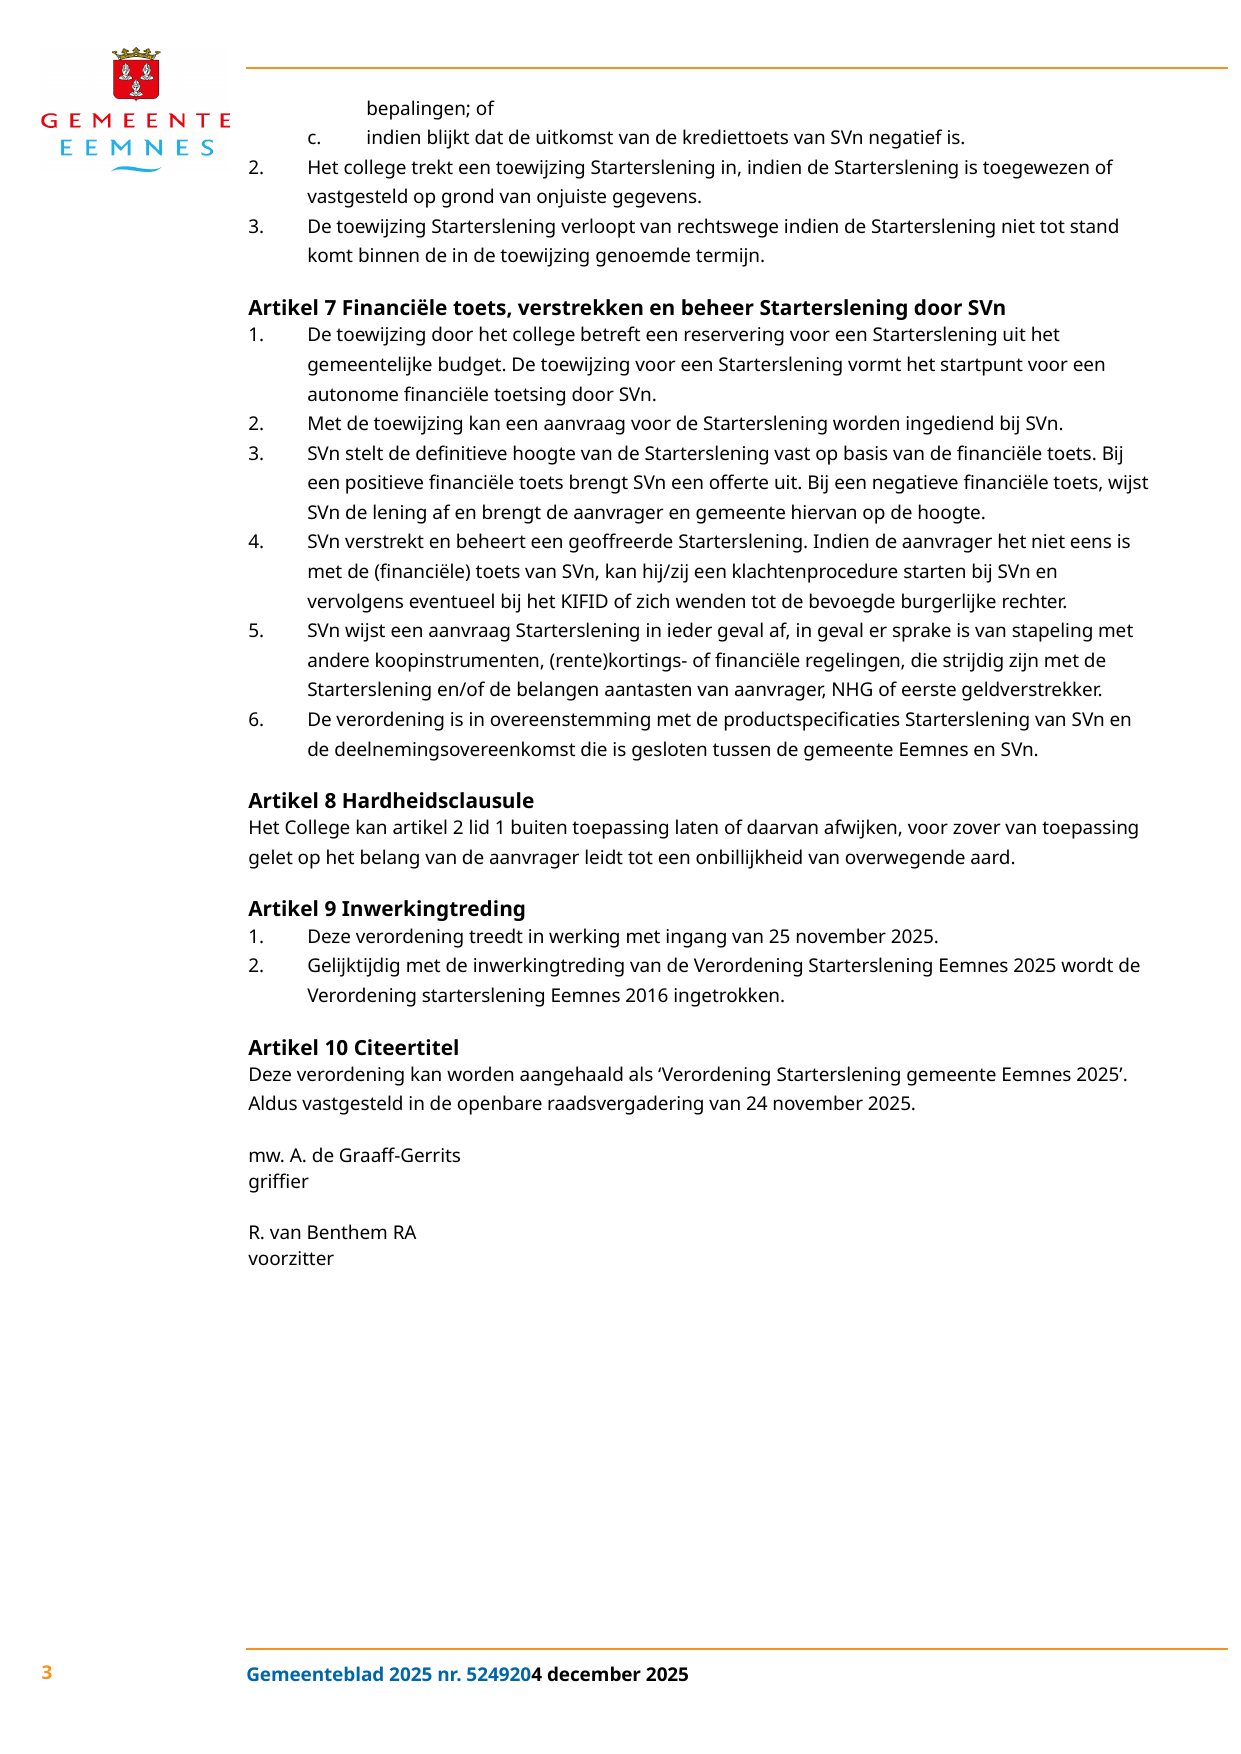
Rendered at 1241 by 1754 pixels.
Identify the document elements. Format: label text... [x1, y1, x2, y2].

list Het college trekt een toewijzing Starterslening in, indien de Starterslening is toegewezen of vastgesteld op grond van onjuiste gegevens. [248, 154, 1152, 209]
text R. van Benthem RA [248, 1219, 1152, 1245]
list bepalingen; of [307, 95, 1152, 121]
list Gelijktijdig met de inwerkingtreding van de Verordening Starterslening Eemnes 2025 wordt de Verordening starterslening Eemnes 2016 ingetrokken. [248, 953, 1152, 1008]
list SVn verstrekt en beheert een geoffreerde Starterslening. Indien de aanvrager het niet eens is met de (financiële) toets van SVn, kan hij/zij een klachtenprocedure starten bij SVn en vervolgens eventueel bij het KIFID of zich wenden tot de bevoegde burgerlijke rechter. [248, 529, 1152, 613]
list De toewijzing door het college betreft een reservering voor een Starterslening uit het gemeentelijke budget. De toewijzing voor een Starterslening vormt het startpunt voor een autonome financiële toetsing door SVn. [248, 322, 1152, 406]
text Artikel 8 Hardheidsclausule [248, 786, 1152, 814]
text griffier [248, 1168, 1152, 1193]
text Het College kan artikel 2 lid 1 buiten toepassing laten of daarvan afwijken, voor zover van toepassing gelet op het belang van de aanvrager leidt tot een onbillijkheid van overwegende aard. [248, 814, 1152, 870]
list indien blijkt dat de uitkomst van de krediettoets van SVn negatief is. [307, 124, 1152, 150]
text voorzitter [248, 1245, 1152, 1271]
picture [41, 47, 231, 172]
text Artikel 9 Inwerkingtreding [248, 894, 1152, 923]
text Artikel 10 Citeertitel [248, 1033, 1152, 1061]
list SVn wijst een aanvraag Starterslening in ieder geval af, in geval er sprake is van stapeling met andere koopinstrumenten, (rente)kortings- of financiële regelingen, die strijdig zijn met de Starterslening en/of de belangen aantasten van aanvrager, NHG of eerste geldverstrekker. [248, 617, 1152, 702]
text mw. A. de Graaff-Gerrits [248, 1142, 1152, 1168]
list De toewijzing Starterslening verloopt van rechtswege indien de Starterslening niet tot stand komt binnen de in de toewijzing genoemde termijn. [248, 213, 1152, 268]
text Artikel 7 Financiële toets, verstrekken en beheer Starterslening door SVn [248, 293, 1152, 322]
list De verordening is in overeenstemming met de productspecificaties Starterslening van SVn en de deelnemingsovereenkomst die is gesloten tussen de gemeente Eemnes en SVn. [248, 706, 1152, 761]
list SVn stelt de definitieve hoogte van de Starterslening vast op basis van de financiële toets. Bij een positieve financiële toets brengt SVn een offerte uit. Bij een negatieve financiële toets, wijst SVn de lening af en brengt de aanvrager en gemeente hiervan op de hoogte. [248, 440, 1152, 525]
list Met de toewijzing kan een aanvraag voor de Starterslening worden ingediend bij SVn. [248, 410, 1152, 436]
list Deze verordening treedt in werking met ingang van 25 november 2025. [248, 923, 1152, 949]
text Deze verordening kan worden aangehaald als ‘Verordening Starterslening gemeente Eemnes 2025’. [248, 1061, 1152, 1087]
text Aldus vastgesteld in de openbare raadsvergadering van 24 november 2025. [248, 1091, 1152, 1116]
